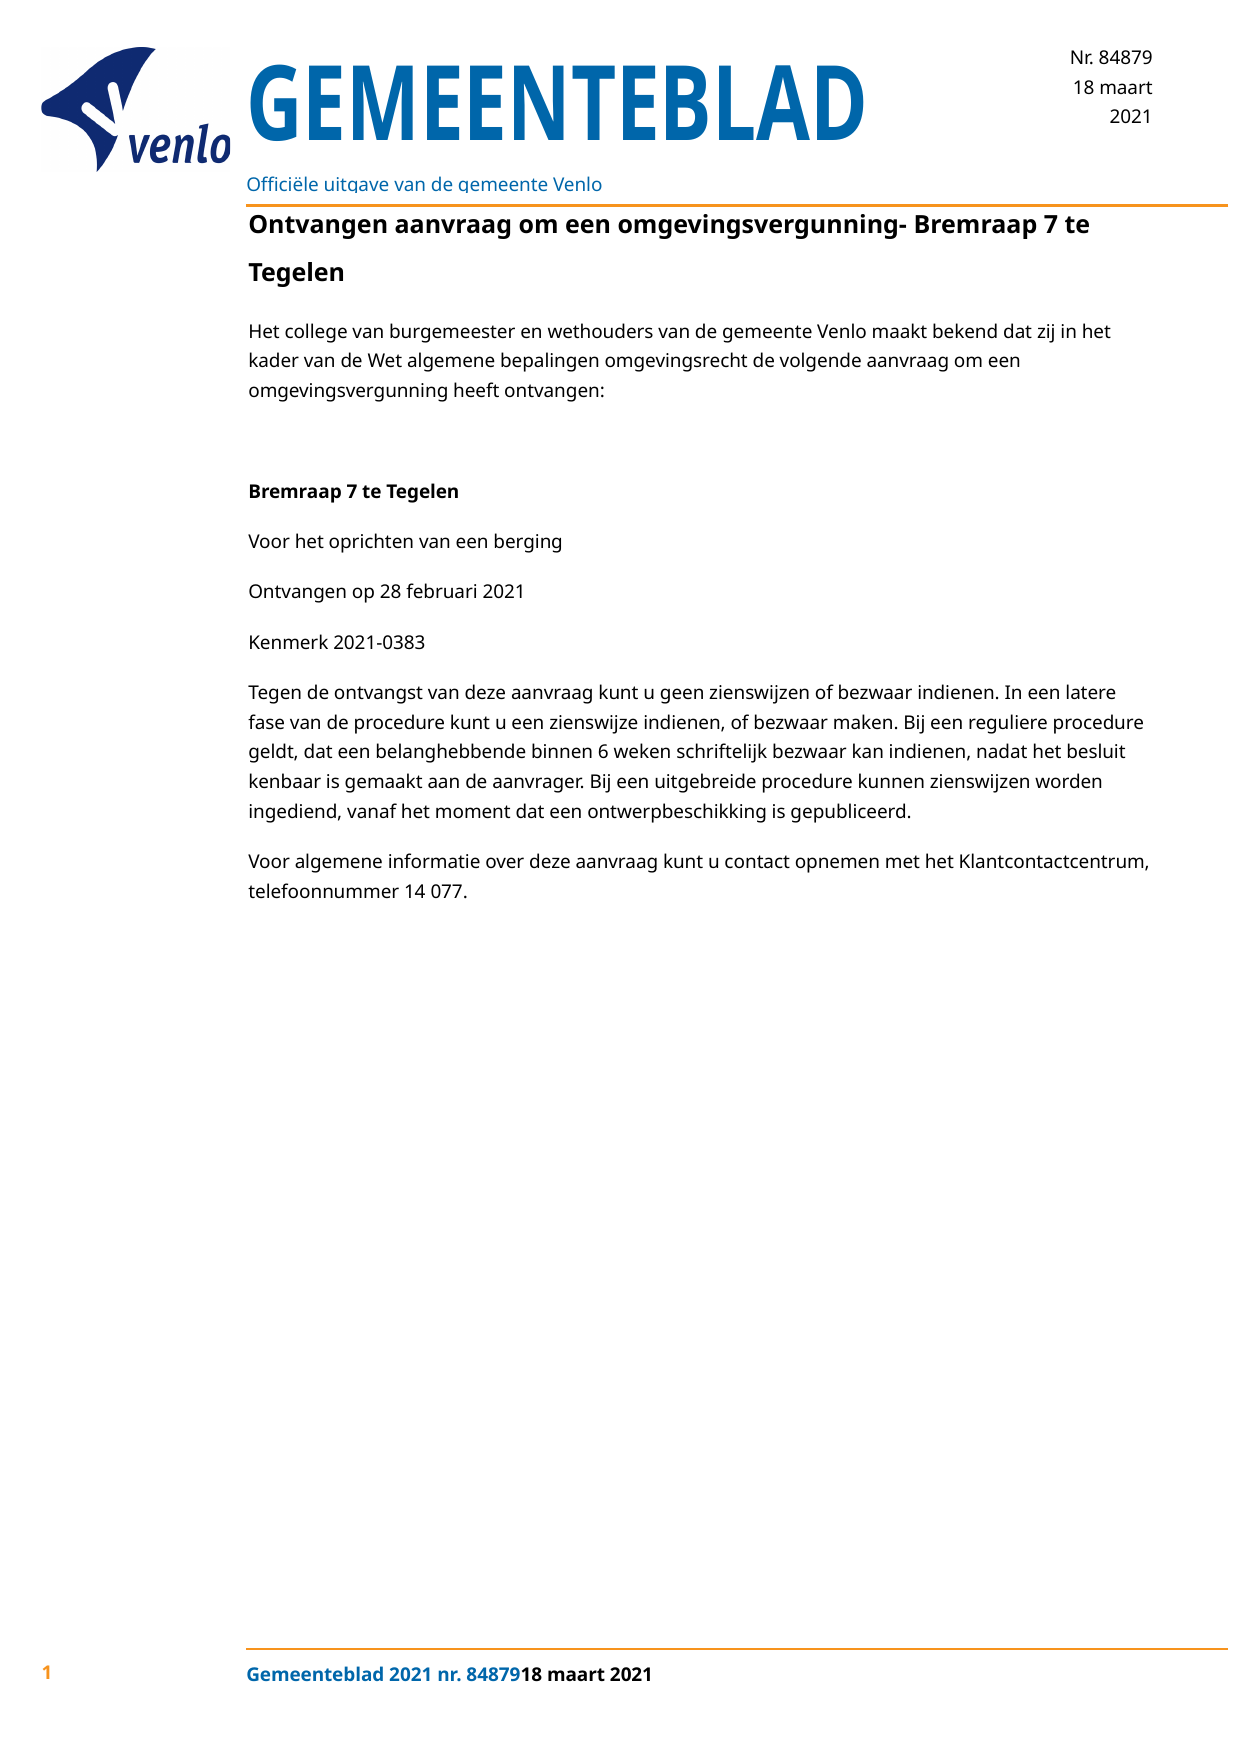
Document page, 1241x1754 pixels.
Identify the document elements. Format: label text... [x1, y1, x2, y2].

text Het college van burgemeester en wethouders van de gemeente Venlo maakt bekend dat zij in het kader van de Wet algemene bepalingen omgevingsrecht de volgende aanvraag om een omgevingsvergunning heeft ontvangen: [248, 318, 1152, 403]
text Bremraap 7 te Tegelen [248, 478, 1152, 504]
text Voor het oprichten van een berging [248, 528, 1152, 554]
text Kenmerk 2021-0383 [248, 629, 1152, 655]
text Tegen de ontvangst van deze aanvraag kunt u geen zienswijzen of bezwaar indienen. In een latere fase van de procedure kunt u een zienswijze indienen, of bezwaar maken. Bij een reguliere procedure geldt, dat een belanghebbende binnen 6 weken schriftelijk bezwaar kan indienen, nadat het besluit kenbaar is gemaakt aan de aanvrager. Bij een uitgebreide procedure kunnen zienswijzen worden ingediend, vanaf het moment dat een ontwerpbeschikking is gepubliceerd. [248, 679, 1152, 824]
text Ontvangen aanvraag om een omgevingsvergunning- Bremraap 7 te Tegelen [248, 207, 1152, 288]
text Voor algemene informatie over deze aanvraag kunt u contact opnemen met het Klantcontactcentrum, telefoonnummer 14 077. [248, 848, 1152, 904]
picture [41, 47, 231, 172]
text Ontvangen op 28 februari 2021 [248, 579, 1152, 604]
